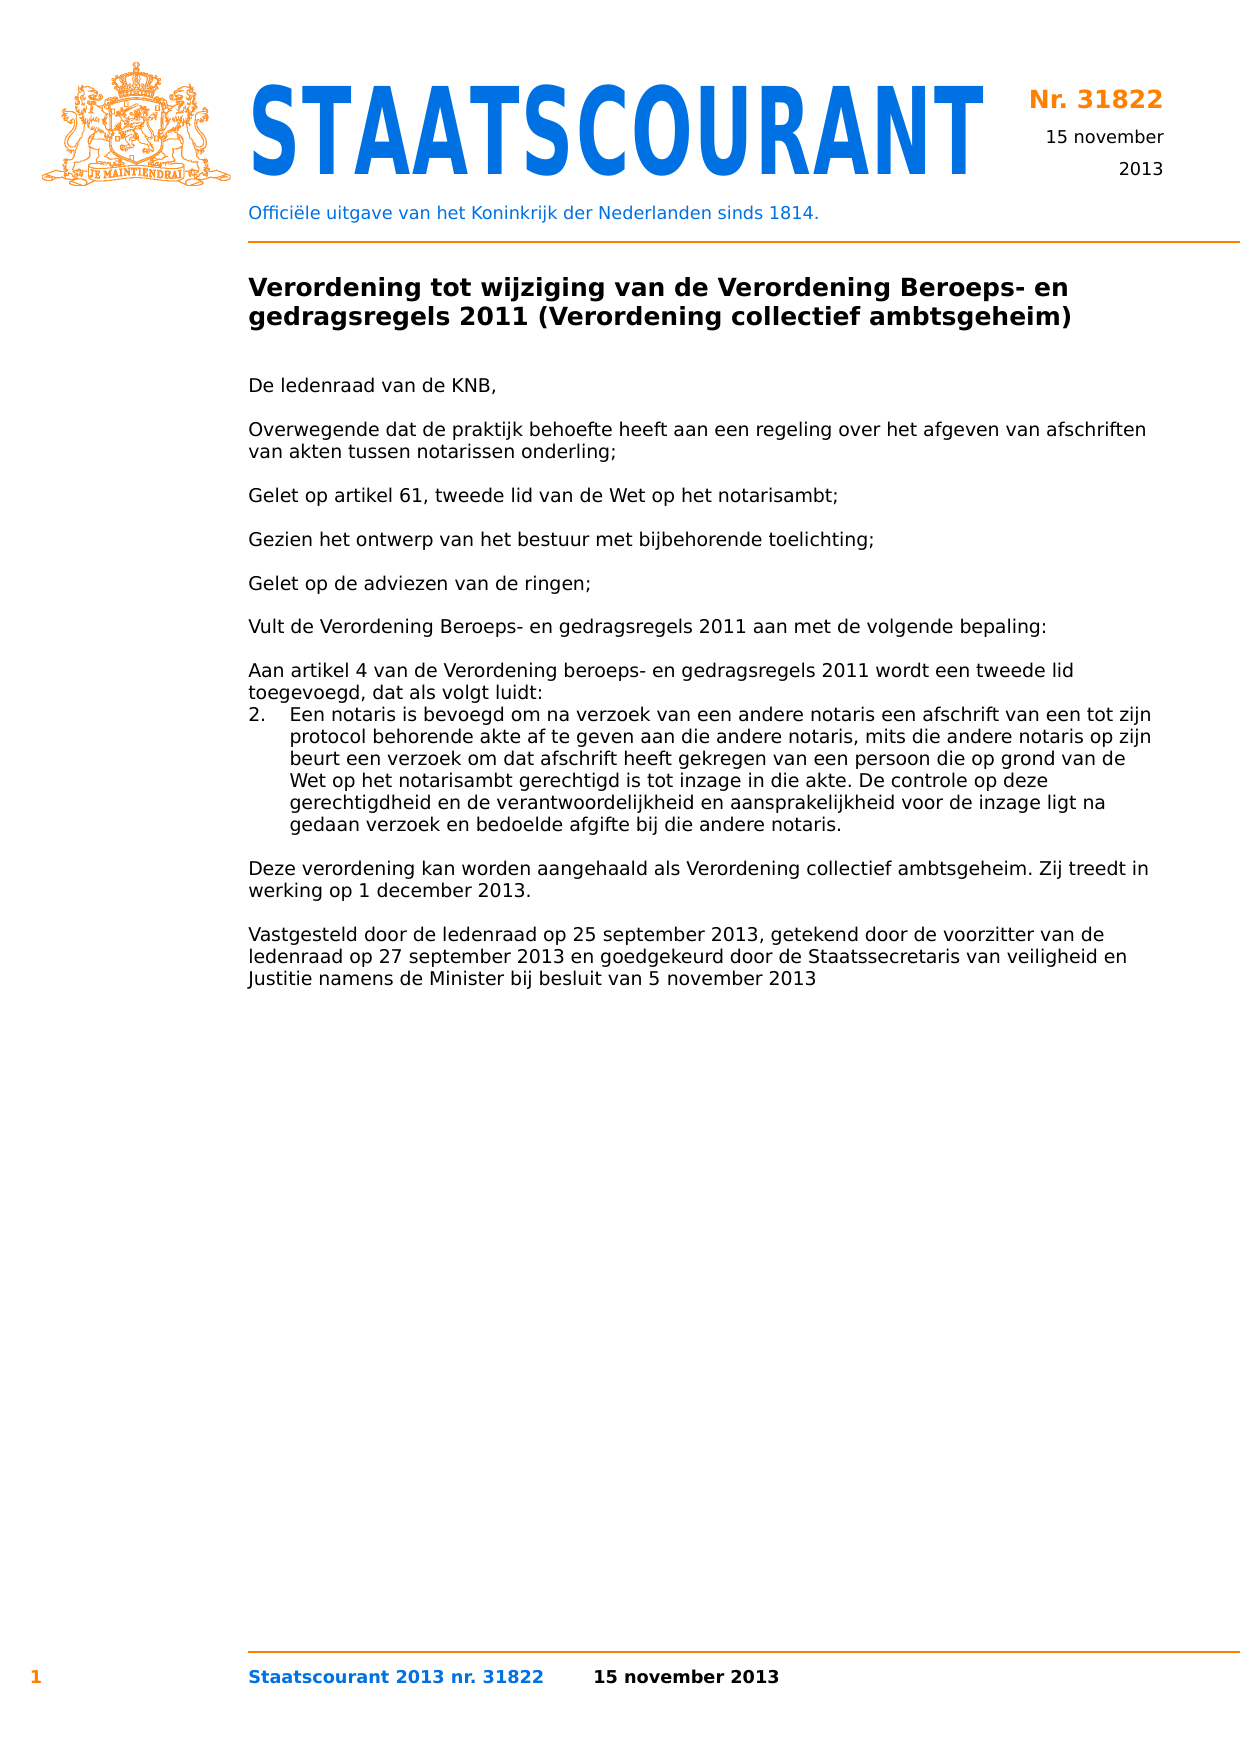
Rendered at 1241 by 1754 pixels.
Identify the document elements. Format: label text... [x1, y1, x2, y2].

text Overwegende dat de praktijk behoefte heeft aan een regeling over het afgeven van afschriften van akten tussen notarissen onderling; [248, 419, 1163, 463]
text 2. Een notaris is bevoegd om na verzoek van een andere notaris een afschrift van een tot zijn protocol behorende akte af te geven aan die andere notaris, mits die andere notaris op zijn beurt een verzoek om dat afschrift heeft gekregen van een persoon die op grond van de Wet op het notarisambt gerechtigd is tot inzage in die akte. De controle op deze gerechtigdheid en de verantwoordelijkheid en aansprakelijkheid voor de inzage ligt na gedaan verzoek en bedoelde afgifte bij die andere notaris. [248, 704, 1163, 836]
text Vastgesteld door de ledenraad op 25 september 2013, getekend door de voorzitter van de ledenraad op 27 september 2013 en goedgekeurd door de Staatssecretaris van veiligheid en Justitie namens de Minister bij besluit van 5 november 2013 [248, 924, 1163, 990]
table_cell 15 november [998, 121, 1240, 153]
text Gelet op de adviezen van de ringen; [248, 572, 1163, 594]
table_header Nr. 31822 [998, 62, 1240, 121]
subtitle Verordening tot wijziging van de Verordening Beroeps- en gedragsregels 2011 (Verordening collectief ambtsgeheim) [248, 273, 1163, 331]
text Aan artikel 4 van de Verordening beroeps- en gedragsregels 2011 wordt een tweede lid toegevoegd, dat als volgt luidt: [248, 660, 1163, 704]
text Gezien het ontwerp van het bestuur met bijbehorende toelichting; [248, 529, 1163, 551]
table_cell 2013 [998, 153, 1240, 203]
text Deze verordening kan worden aangehaald als Verordening collectief ambtsgeheim. Zij treedt in werking op 1 december 2013. [248, 858, 1163, 902]
table_cell Officiële uitgave van het Koninkrijk der Nederlanden sinds 1814. [248, 203, 1240, 241]
text Vult de Verordening Beroeps- en gedragsregels 2011 aan met de volgende bepaling: [248, 616, 1163, 638]
table_header [25, 62, 248, 241]
table_header STAATSCOURANT [248, 62, 998, 203]
picture [41, 62, 231, 186]
text Gelet op artikel 61, tweede lid van de Wet op het notarisambt; [248, 485, 1163, 507]
text De ledenraad van de KNB, [248, 375, 1163, 397]
